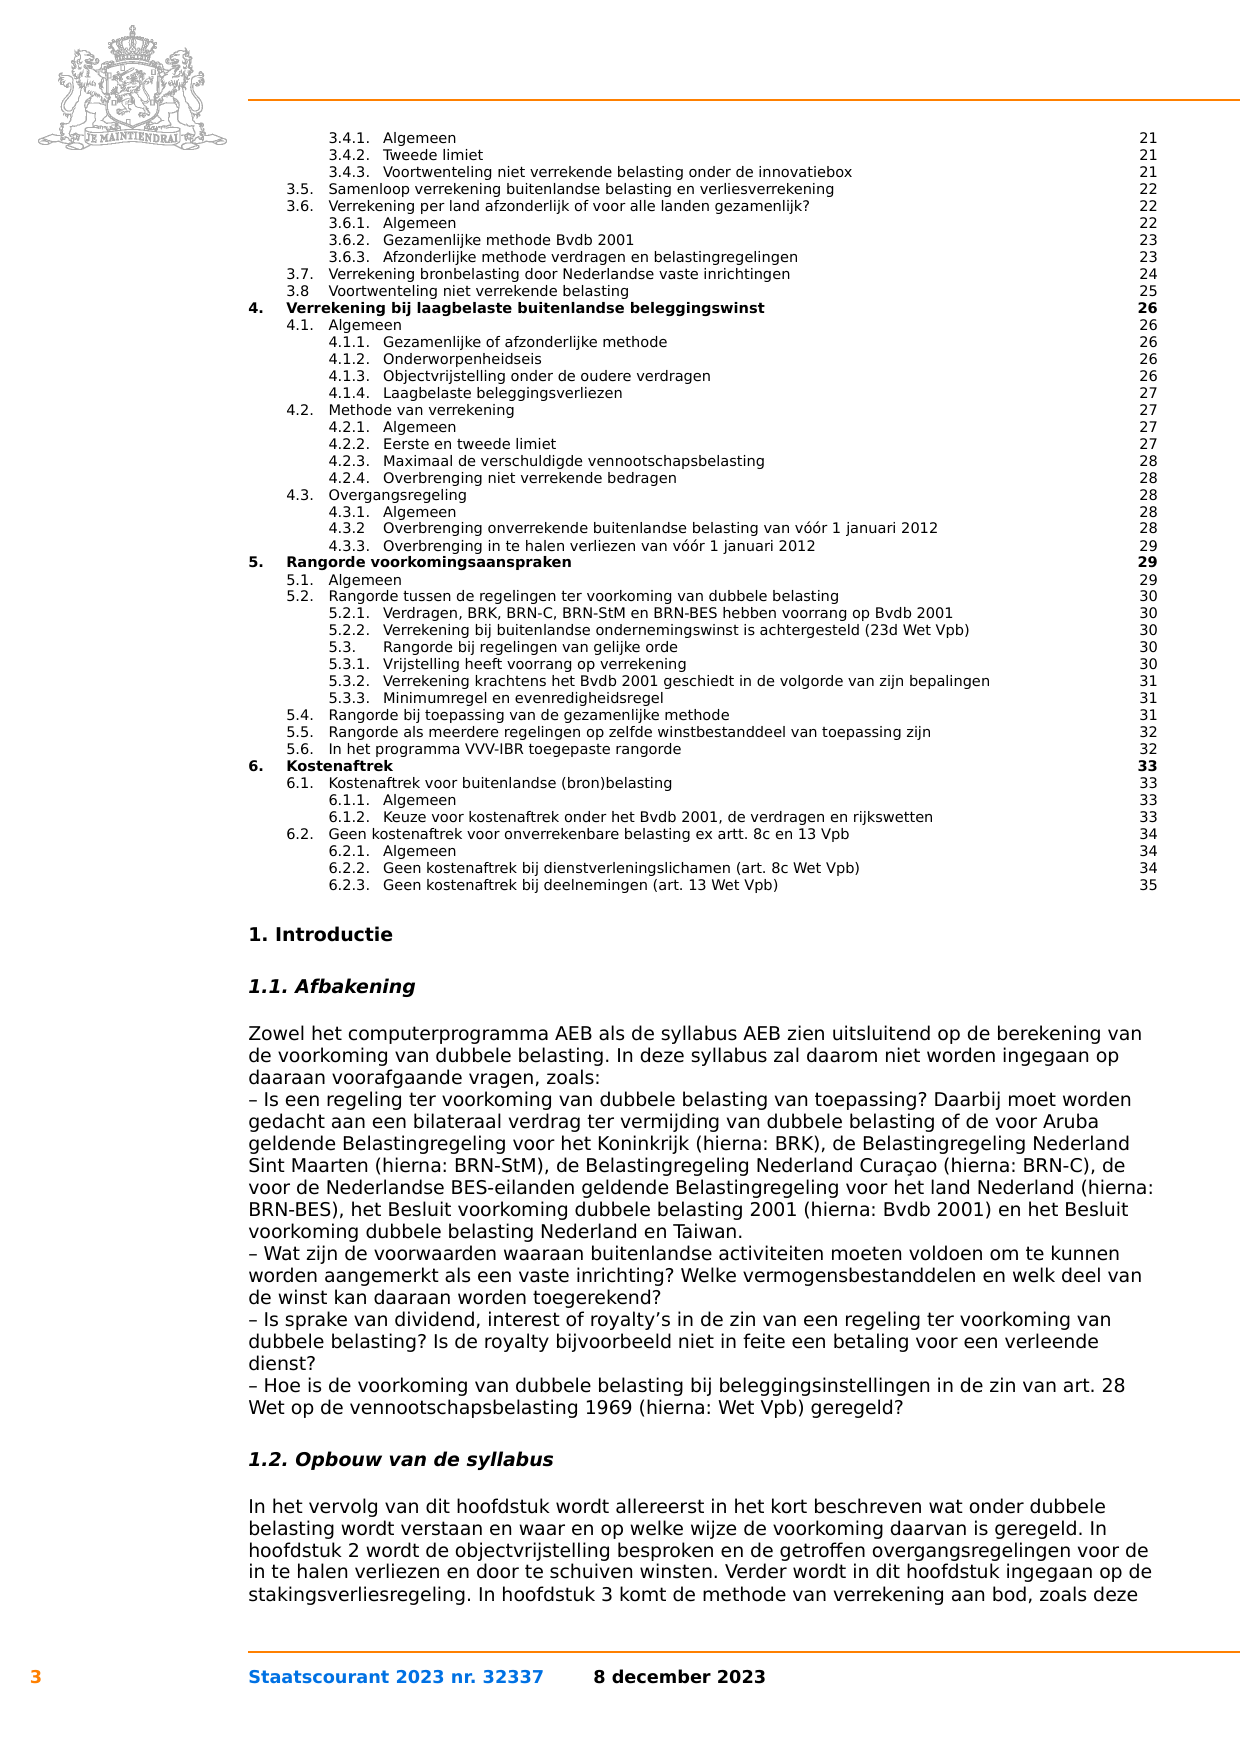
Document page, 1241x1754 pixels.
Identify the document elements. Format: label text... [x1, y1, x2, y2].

table_cell [248, 588, 280, 605]
table_cell [248, 453, 280, 469]
text – Is sprake van dividend, interest of royalty’s in de zin van een regeling ter voorkoming van dubbele belasting? Is de royalty bijvoorbeeld niet in feite een betaling voor een verleende dienst? [248, 1309, 1163, 1374]
table_cell 34 [1030, 826, 1163, 843]
table_cell [280, 639, 322, 656]
text – Is een regeling ter voorkoming van dubbele belasting van toepassing? Daarbij moet worden gedacht aan een bilateraal verdrag ter vermijding van dubbele belasting of de voor Aruba geldende Belastingregeling voor het Koninkrijk (hierna: BRK), de Belastingregeling Nederland Sint Maarten (hierna: BRN-StM), de Belastingregeling Nederland Curaçao (hierna: BRN-C), de voor de Nederlandse BES-eilanden geldende Belastingregeling voor het land Nederland (hierna: BRN-BES), het Besluit voorkoming dubbele belasting 2001 (hierna: Bvdb 2001) en het Besluit voorkoming dubbele belasting Nederland en Taiwan. [248, 1089, 1163, 1243]
table_cell Verdragen, BRK, BRN-C, BRN-StM en BRN-BES hebben voorrang op Bvdb 2001 [377, 605, 1029, 622]
table_cell 34 [1030, 843, 1163, 860]
table_cell [248, 334, 280, 351]
table_cell 27 [1030, 419, 1163, 436]
table_cell 6.1.1. [322, 792, 377, 809]
table_cell [248, 470, 280, 486]
table_cell 26 [1030, 334, 1163, 351]
table_cell 21 [1030, 164, 1163, 181]
table_cell [248, 605, 280, 622]
table_cell [280, 334, 322, 351]
table_cell [248, 283, 280, 300]
table_cell 34 [1030, 860, 1163, 877]
subtitle 1. Introductie [248, 924, 1163, 946]
table_cell [248, 351, 280, 368]
table_cell Eerste en tweede limiet [377, 436, 1029, 452]
table_cell 26 [1030, 317, 1163, 334]
table_cell 3.4.1. [322, 130, 377, 147]
table_cell [280, 351, 322, 368]
table_cell Geen kostenaftrek bij dienstverleningslichamen (art. 8c Wet Vpb) [377, 860, 1029, 877]
table_cell [248, 690, 280, 707]
table_cell 4.1.2. [322, 351, 377, 368]
table_cell [248, 860, 280, 877]
table_cell Overgangsregeling [322, 486, 1029, 503]
table_cell 3.6.2. [322, 232, 377, 249]
table_cell 28 [1030, 486, 1163, 503]
table_cell 21 [1030, 147, 1163, 164]
table_cell Afzonderlijke methode verdragen en belastingregelingen [377, 249, 1029, 266]
table_cell [248, 215, 280, 232]
table_cell 24 [1030, 266, 1163, 283]
table_cell 28 [1030, 470, 1163, 486]
table_cell 5.3.2. [322, 673, 377, 690]
table_cell Verrekening bronbelasting door Nederlandse vaste inrichtingen [322, 266, 1029, 283]
table_cell [248, 877, 280, 894]
table_cell 31 [1030, 673, 1163, 690]
table_cell 5. [248, 554, 280, 571]
table_cell [248, 147, 280, 164]
table_cell 4.3.2 [322, 520, 377, 537]
table_cell 5.2. [280, 588, 322, 605]
table_cell 30 [1030, 656, 1163, 673]
table_cell 5.3. [322, 639, 377, 656]
table_cell Algemeen [377, 843, 1029, 860]
table_cell 29 [1030, 571, 1163, 588]
table_cell [248, 792, 280, 809]
table_cell Algemeen [322, 317, 1029, 334]
table_cell 31 [1030, 707, 1163, 724]
table_cell 33 [1030, 792, 1163, 809]
table_cell [280, 673, 322, 690]
table_cell Rangorde tussen de regelingen ter voorkoming van dubbele belasting [322, 588, 1029, 605]
table_cell [248, 436, 280, 452]
table_cell 5.2.1. [322, 605, 377, 622]
table_cell Vrijstelling heeft voorrang op verrekening [377, 656, 1029, 673]
table_cell [248, 724, 280, 741]
table_cell [280, 147, 322, 164]
table_cell 5.2.2. [322, 622, 377, 639]
table_cell 35 [1030, 877, 1163, 894]
table_cell [248, 520, 280, 537]
table_cell [280, 690, 322, 707]
table_cell Verrekening krachtens het Bvdb 2001 geschiedt in de volgorde van zijn bepalingen [377, 673, 1029, 690]
table_cell 33 [1030, 758, 1163, 775]
table_cell Algemeen [322, 571, 1029, 588]
table_cell 27 [1030, 436, 1163, 452]
table_cell Objectvrijstelling onder de oudere verdragen [377, 368, 1029, 384]
table_cell [248, 571, 280, 588]
table_cell [280, 232, 322, 249]
table_cell Onderworpenheidseis [377, 351, 1029, 368]
text Zowel het computerprogramma AEB als de syllabus AEB zien uitsluitend op de berekening van de voorkoming van dubbele belasting. In deze syllabus zal daarom niet worden ingegaan op daaraan voorafgaande vragen, zoals: [248, 1023, 1163, 1089]
table_cell 5.6. [280, 741, 322, 758]
table_cell 21 [1030, 130, 1163, 147]
table_cell [280, 215, 322, 232]
table_cell [280, 656, 322, 673]
table_cell [280, 504, 322, 520]
table_cell [248, 639, 280, 656]
table_cell Algemeen [377, 504, 1029, 520]
table_cell Algemeen [377, 419, 1029, 436]
table_cell 26 [1030, 351, 1163, 368]
table_cell 3.6.3. [322, 249, 377, 266]
table_cell 6.2. [280, 826, 322, 843]
table_cell [248, 164, 280, 181]
subtitle 1.1. Afbakening [248, 976, 1163, 998]
table_cell [280, 130, 322, 147]
table_cell Kostenaftrek [280, 758, 1029, 775]
table_cell [248, 673, 280, 690]
table_cell 3.7. [280, 266, 322, 283]
table_cell Voortwenteling niet verrekende belasting onder de innovatiebox [377, 164, 1029, 181]
table_cell 33 [1030, 809, 1163, 826]
table_cell 4.1.1. [322, 334, 377, 351]
table_cell 5.3.1. [322, 656, 377, 673]
table_cell [280, 453, 322, 469]
table_cell 6.2.3. [322, 877, 377, 894]
table_cell [248, 741, 280, 758]
table_cell Samenloop verrekening buitenlandse belasting en verliesverrekening [322, 181, 1029, 198]
table_cell [248, 198, 280, 215]
table_cell Keuze voor kostenaftrek onder het Bvdb 2001, de verdragen en rijkswetten [377, 809, 1029, 826]
table_cell 22 [1030, 198, 1163, 215]
table_cell 27 [1030, 385, 1163, 402]
table_cell [248, 843, 280, 860]
table_cell [248, 622, 280, 639]
table_cell 6.1.2. [322, 809, 377, 826]
text – Wat zijn de voorwaarden waaraan buitenlandse activiteiten moeten voldoen om te kunnen worden aangemerkt als een vaste inrichting? Welke vermogensbestanddelen en welk deel van de winst kan daaraan worden toegerekend? [248, 1243, 1163, 1309]
table_cell Algemeen [377, 215, 1029, 232]
table_cell Gezamenlijke of afzonderlijke methode [377, 334, 1029, 351]
table_cell 4.1.3. [322, 368, 377, 384]
table_cell Tweede limiet [377, 147, 1029, 164]
table_cell 28 [1030, 520, 1163, 537]
table_cell [280, 860, 322, 877]
table_cell [280, 877, 322, 894]
table_cell [248, 775, 280, 792]
table_cell [280, 843, 322, 860]
table_cell Geen kostenaftrek voor onverrekenbare belasting ex artt. 8c en 13 Vpb [322, 826, 1029, 843]
table_cell 33 [1030, 775, 1163, 792]
table_cell 4.2.1. [322, 419, 377, 436]
table_cell Kostenaftrek voor buitenlandse (bron)belasting [322, 775, 1029, 792]
table_cell Minimumregel en evenredigheidsregel [377, 690, 1029, 707]
table_cell 31 [1030, 690, 1163, 707]
table_cell 5.4. [280, 707, 322, 724]
table_cell 6. [248, 758, 280, 775]
table_cell [280, 792, 322, 809]
table_cell [248, 538, 280, 554]
table_cell [280, 538, 322, 554]
table_cell Algemeen [377, 792, 1029, 809]
table_cell 6.2.2. [322, 860, 377, 877]
table_cell 4. [248, 300, 280, 317]
table_cell 25 [1030, 283, 1163, 300]
table_cell Verrekening bij laagbelaste buitenlandse beleggingswinst [280, 300, 1029, 317]
table_cell Rangorde voorkomingsaanspraken [280, 554, 1029, 571]
table_cell 5.5. [280, 724, 322, 741]
table_cell 6.2.1. [322, 843, 377, 860]
table_cell 30 [1030, 639, 1163, 656]
table_cell [248, 368, 280, 384]
table_cell 3.6.1. [322, 215, 377, 232]
table_cell [248, 232, 280, 249]
table_cell [280, 419, 322, 436]
table_cell 4.2.2. [322, 436, 377, 452]
table_cell Verrekening bij buitenlandse ondernemingswinst is achtergesteld (23d Wet Vpb) [377, 622, 1029, 639]
table_cell 28 [1030, 453, 1163, 469]
table_cell [280, 605, 322, 622]
table_cell Rangorde bij regelingen van gelijke orde [377, 639, 1029, 656]
subtitle 1.2. Opbouw van de syllabus [248, 1448, 1163, 1471]
table_cell [248, 486, 280, 503]
table_cell [248, 266, 280, 283]
table_cell In het programma VVV-IBR toegepaste rangorde [322, 741, 1029, 758]
table_cell 4.2.4. [322, 470, 377, 486]
table_cell 26 [1030, 300, 1163, 317]
table_cell [248, 317, 280, 334]
text In het vervolg van dit hoofdstuk wordt allereerst in het kort beschreven wat onder dubbele belasting wordt verstaan en waar en op welke wijze de voorkoming daarvan is geregeld. In hoofdstuk 2 wordt de objectvrijstelling besproken en de getroffen overgangsregelingen voor de in te halen verliezen en door te schuiven winsten. Verder wordt in dit hoofdstuk ingegaan op de stakingsverliesregeling. In hoofdstuk 3 komt de methode van verrekening aan bod, zoals deze [248, 1496, 1163, 1605]
table_cell 6.1. [280, 775, 322, 792]
table_cell Overbrenging onverrekende buitenlandse belasting van vóór 1 januari 2012 [377, 520, 1029, 537]
table_cell 3.4.2. [322, 147, 377, 164]
table_cell 3.4.3. [322, 164, 377, 181]
table_cell Verrekening per land afzonderlijk of voor alle landen gezamenlijk? [322, 198, 1029, 215]
table_cell [248, 385, 280, 402]
table_cell 4.2.3. [322, 453, 377, 469]
table_cell 4.1.4. [322, 385, 377, 402]
table_cell Laagbelaste beleggingsverliezen [377, 385, 1029, 402]
table_cell 22 [1030, 181, 1163, 198]
table_cell 4.3.3. [322, 538, 377, 554]
picture [38, 25, 227, 150]
table_cell 5.1. [280, 571, 322, 588]
table_cell Overbrenging niet verrekende bedragen [377, 470, 1029, 486]
table_cell 3.5. [280, 181, 322, 198]
table_cell [248, 826, 280, 843]
table_cell [248, 419, 280, 436]
table_cell 23 [1030, 249, 1163, 266]
table_cell [280, 470, 322, 486]
table_cell 3.8 [280, 283, 322, 300]
table_cell [248, 249, 280, 266]
table_cell Algemeen [377, 130, 1029, 147]
table_cell [248, 130, 280, 147]
table_cell 23 [1030, 232, 1163, 249]
table_cell Overbrenging in te halen verliezen van vóór 1 januari 2012 [377, 538, 1029, 554]
table_cell Gezamenlijke methode Bvdb 2001 [377, 232, 1029, 249]
table_cell [248, 656, 280, 673]
table_cell 4.3.1. [322, 504, 377, 520]
table_cell 28 [1030, 504, 1163, 520]
table_cell 5.3.3. [322, 690, 377, 707]
table_cell [280, 249, 322, 266]
table_cell 29 [1030, 538, 1163, 554]
table_cell 22 [1030, 215, 1163, 232]
table_cell 32 [1030, 724, 1163, 741]
table_cell 3.6. [280, 198, 322, 215]
table_cell 30 [1030, 605, 1163, 622]
table_cell [248, 809, 280, 826]
table_cell [248, 707, 280, 724]
table_cell [280, 622, 322, 639]
text – Hoe is de voorkoming van dubbele belasting bij beleggingsinstellingen in de zin van art. 28 Wet op de vennootschapsbelasting 1969 (hierna: Wet Vpb) geregeld? [248, 1374, 1163, 1418]
table_cell Geen kostenaftrek bij deelnemingen (art. 13 Wet Vpb) [377, 877, 1029, 894]
table_cell 4.1. [280, 317, 322, 334]
table_cell [280, 164, 322, 181]
table_cell [280, 385, 322, 402]
table_cell [280, 809, 322, 826]
table_cell [280, 436, 322, 452]
table_cell 30 [1030, 588, 1163, 605]
table_cell 27 [1030, 402, 1163, 418]
table_cell 4.3. [280, 486, 322, 503]
table_cell 4.2. [280, 402, 322, 418]
table_cell [248, 402, 280, 418]
table_cell [280, 520, 322, 537]
table_cell 30 [1030, 622, 1163, 639]
table_cell Rangorde bij toepassing van de gezamenlijke methode [322, 707, 1029, 724]
table_cell [280, 368, 322, 384]
table_cell 32 [1030, 741, 1163, 758]
table_cell Maximaal de verschuldigde vennootschapsbelasting [377, 453, 1029, 469]
table_cell 26 [1030, 368, 1163, 384]
table_cell Rangorde als meerdere regelingen op zelfde winstbestanddeel van toepassing zijn [322, 724, 1029, 741]
table_cell [248, 181, 280, 198]
table_cell [248, 504, 280, 520]
table_cell Methode van verrekening [322, 402, 1029, 418]
table_cell Voortwenteling niet verrekende belasting [322, 283, 1029, 300]
table_cell 29 [1030, 554, 1163, 571]
